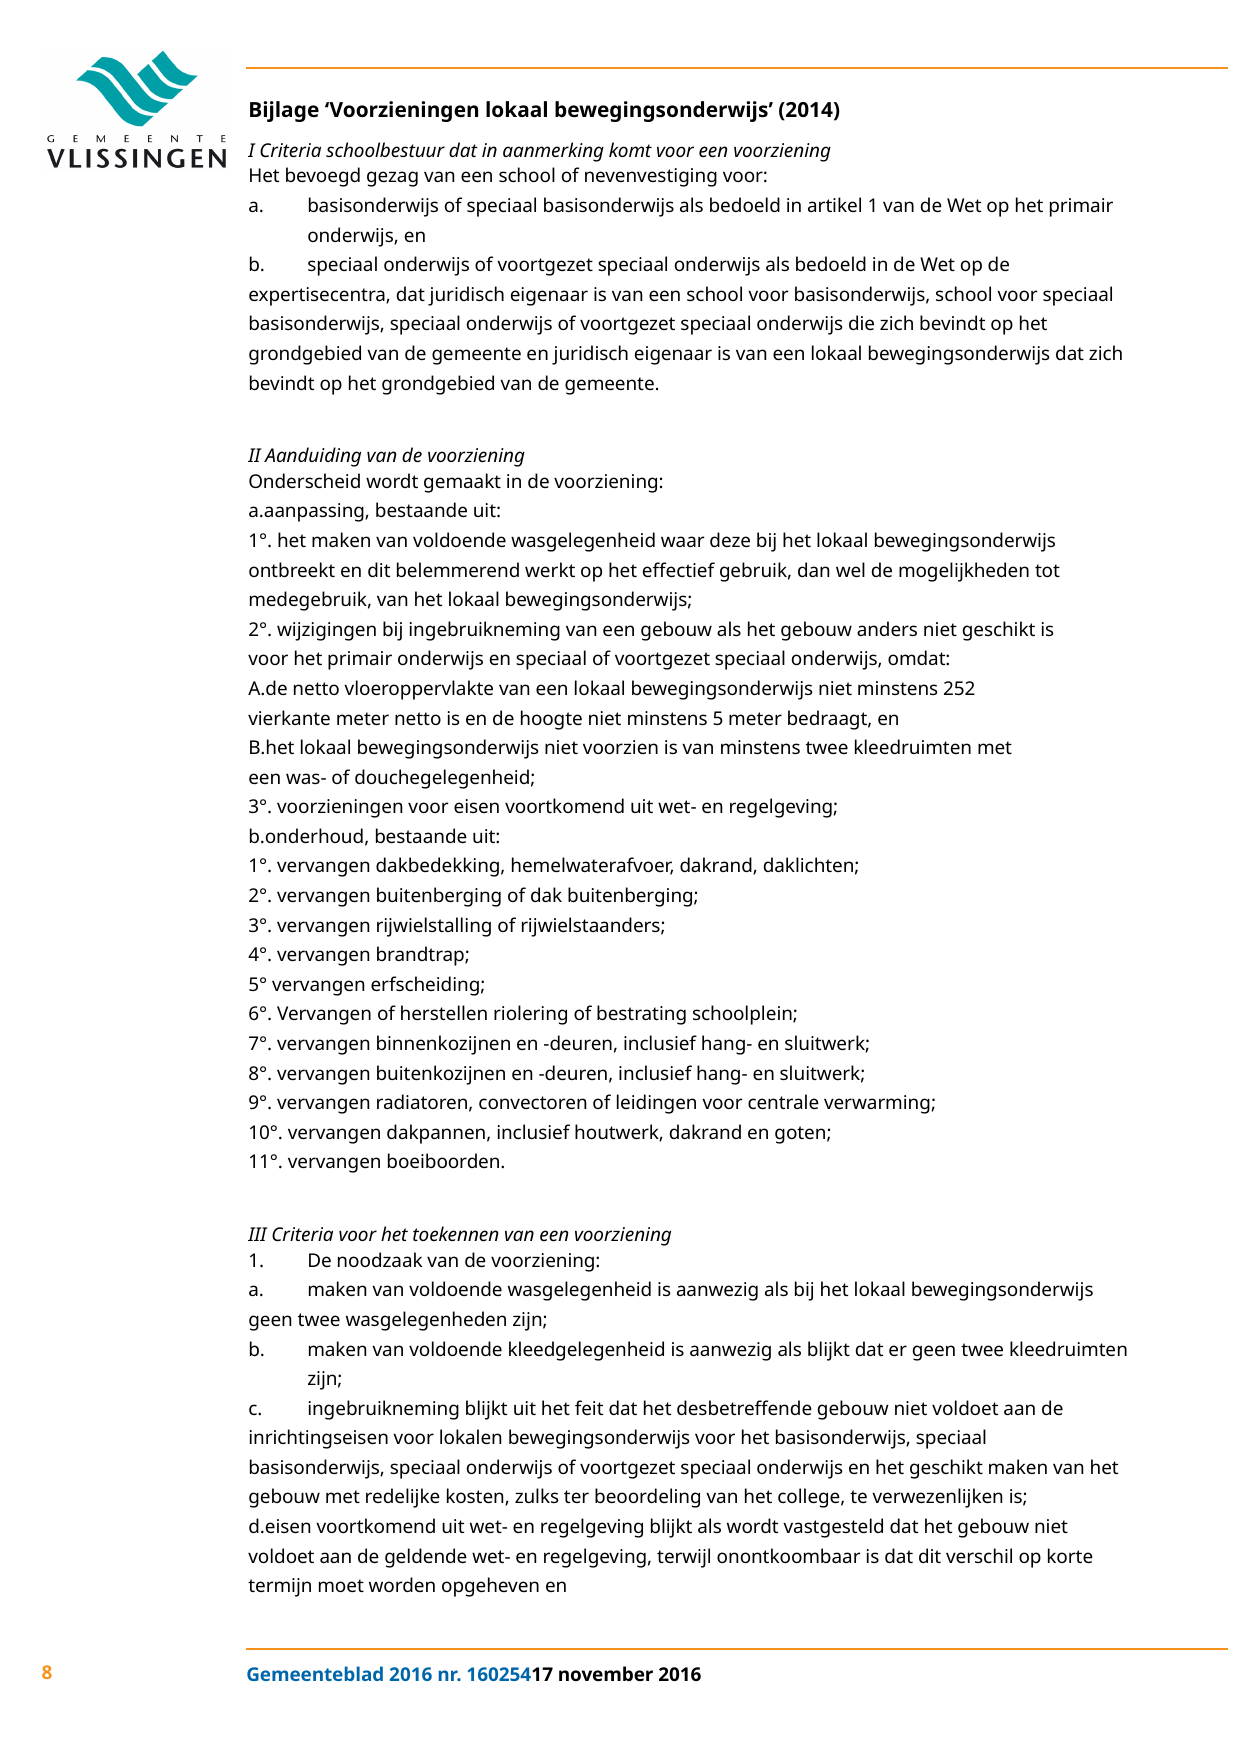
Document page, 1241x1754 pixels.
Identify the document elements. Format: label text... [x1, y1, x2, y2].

list De noodzaak van de voorziening: [248, 1247, 1152, 1273]
text ontbreekt en dit belemmerend werkt op het effectief gebruik, dan wel de mogelijkheden tot [248, 557, 1152, 583]
picture [41, 47, 231, 172]
text B.het lokaal bewegingsonderwijs niet voorzien is van minstens twee kleedruimten met [248, 734, 1152, 760]
list speciaal onderwijs of voortgezet speciaal onderwijs als bedoeld in de Wet op de [248, 251, 1152, 277]
text 6°. Vervangen of herstellen riolering of bestrating schoolplein; [248, 1001, 1152, 1026]
text 8°. vervangen buitenkozijnen en -deuren, inclusief hang- en sluitwerk; [248, 1060, 1152, 1086]
text een was- of douchegelegenheid; [248, 764, 1152, 790]
text medegebruik, van het lokaal bewegingsonderwijs; [248, 586, 1152, 612]
text II Aanduiding van de voorziening [248, 442, 1152, 468]
text vierkante meter netto is en de hoogte niet minstens 5 meter bedraagt, en [248, 705, 1152, 731]
text I Criteria schoolbestuur dat in aanmerking komt voor een voorziening [248, 137, 1152, 163]
text Bijlage ‘Voorzieningen lokaal bewegingsonderwijs’ (2014) [248, 95, 1152, 123]
text 7°. vervangen binnenkozijnen en -deuren, inclusief hang- en sluitwerk; [248, 1030, 1152, 1056]
text A.de netto vloeroppervlakte van een lokaal bewegingsonderwijs niet minstens 252 [248, 675, 1152, 701]
list basisonderwijs of speciaal basisonderwijs als bedoeld in artikel 1 van de Wet op het primair onderwijs, en [248, 192, 1152, 247]
text expertisecentra, dat juridisch eigenaar is van een school voor basisonderwijs, school voor speciaal basisonderwijs, speciaal onderwijs of voortgezet speciaal onderwijs die zich bevindt op het grondgebied van de gemeente en juridisch eigenaar is van een lokaal bewegingsonderwijs dat zich bevindt op het grondgebied van de gemeente. [248, 281, 1152, 395]
list maken van voldoende kleedgelegenheid is aanwezig als blijkt dat er geen twee kleedruimten zijn; [248, 1336, 1152, 1391]
list maken van voldoende wasgelegenheid is aanwezig als bij het lokaal bewegingsonderwijs [248, 1277, 1152, 1302]
text 4°. vervangen brandtrap; [248, 941, 1152, 967]
text 1°. vervangen dakbedekking, hemelwaterafvoer, dakrand, daklichten; [248, 853, 1152, 878]
text Het bevoegd gezag van een school of nevenvestiging voor: [248, 163, 1152, 188]
list ingebruikneming blijkt uit het feit dat het desbetreffende gebouw niet voldoet aan de [248, 1395, 1152, 1421]
text Onderscheid wordt gemaakt in de voorziening: [248, 468, 1152, 494]
text 10°. vervangen dakpannen, inclusief houtwerk, dakrand en goten; [248, 1119, 1152, 1145]
text b.onderhoud, bestaande uit: [248, 823, 1152, 849]
text voldoet aan de geldende wet- en regelgeving, terwijl onontkoombaar is dat dit verschil op korte termijn moet worden opgeheven en [248, 1543, 1152, 1598]
text 11°. vervangen boeiboorden. [248, 1148, 1152, 1174]
text a.aanpassing, bestaande uit: [248, 498, 1152, 523]
text 9°. vervangen radiatoren, convectoren of leidingen voor centrale verwarming; [248, 1089, 1152, 1115]
text 5° vervangen erfscheiding; [248, 971, 1152, 997]
text 1°. het maken van voldoende wasgelegenheid waar deze bij het lokaal bewegingsonderwijs [248, 527, 1152, 553]
text geen twee wasgelegenheden zijn; [248, 1306, 1152, 1332]
text basisonderwijs, speciaal onderwijs of voortgezet speciaal onderwijs en het geschikt maken van het gebouw met redelijke kosten, zulks ter beoordeling van het college, te verwezenlijken is; [248, 1454, 1152, 1509]
text 3°. voorzieningen voor eisen voortkomend uit wet- en regelgeving; [248, 793, 1152, 819]
text voor het primair onderwijs en speciaal of voortgezet speciaal onderwijs, omdat: [248, 646, 1152, 671]
text d.eisen voortkomend uit wet- en regelgeving blijkt als wordt vastgesteld dat het gebouw niet [248, 1513, 1152, 1539]
text 2°. wijzigingen bij ingebruikneming van een gebouw als het gebouw anders niet geschikt is [248, 616, 1152, 642]
text III Criteria voor het toekennen van een voorziening [248, 1221, 1152, 1247]
text 3°. vervangen rijwielstalling of rijwielstaanders; [248, 912, 1152, 938]
text inrichtingseisen voor lokalen bewegingsonderwijs voor het basisonderwijs, speciaal [248, 1424, 1152, 1450]
text 2°. vervangen buitenberging of dak buitenberging; [248, 882, 1152, 908]
